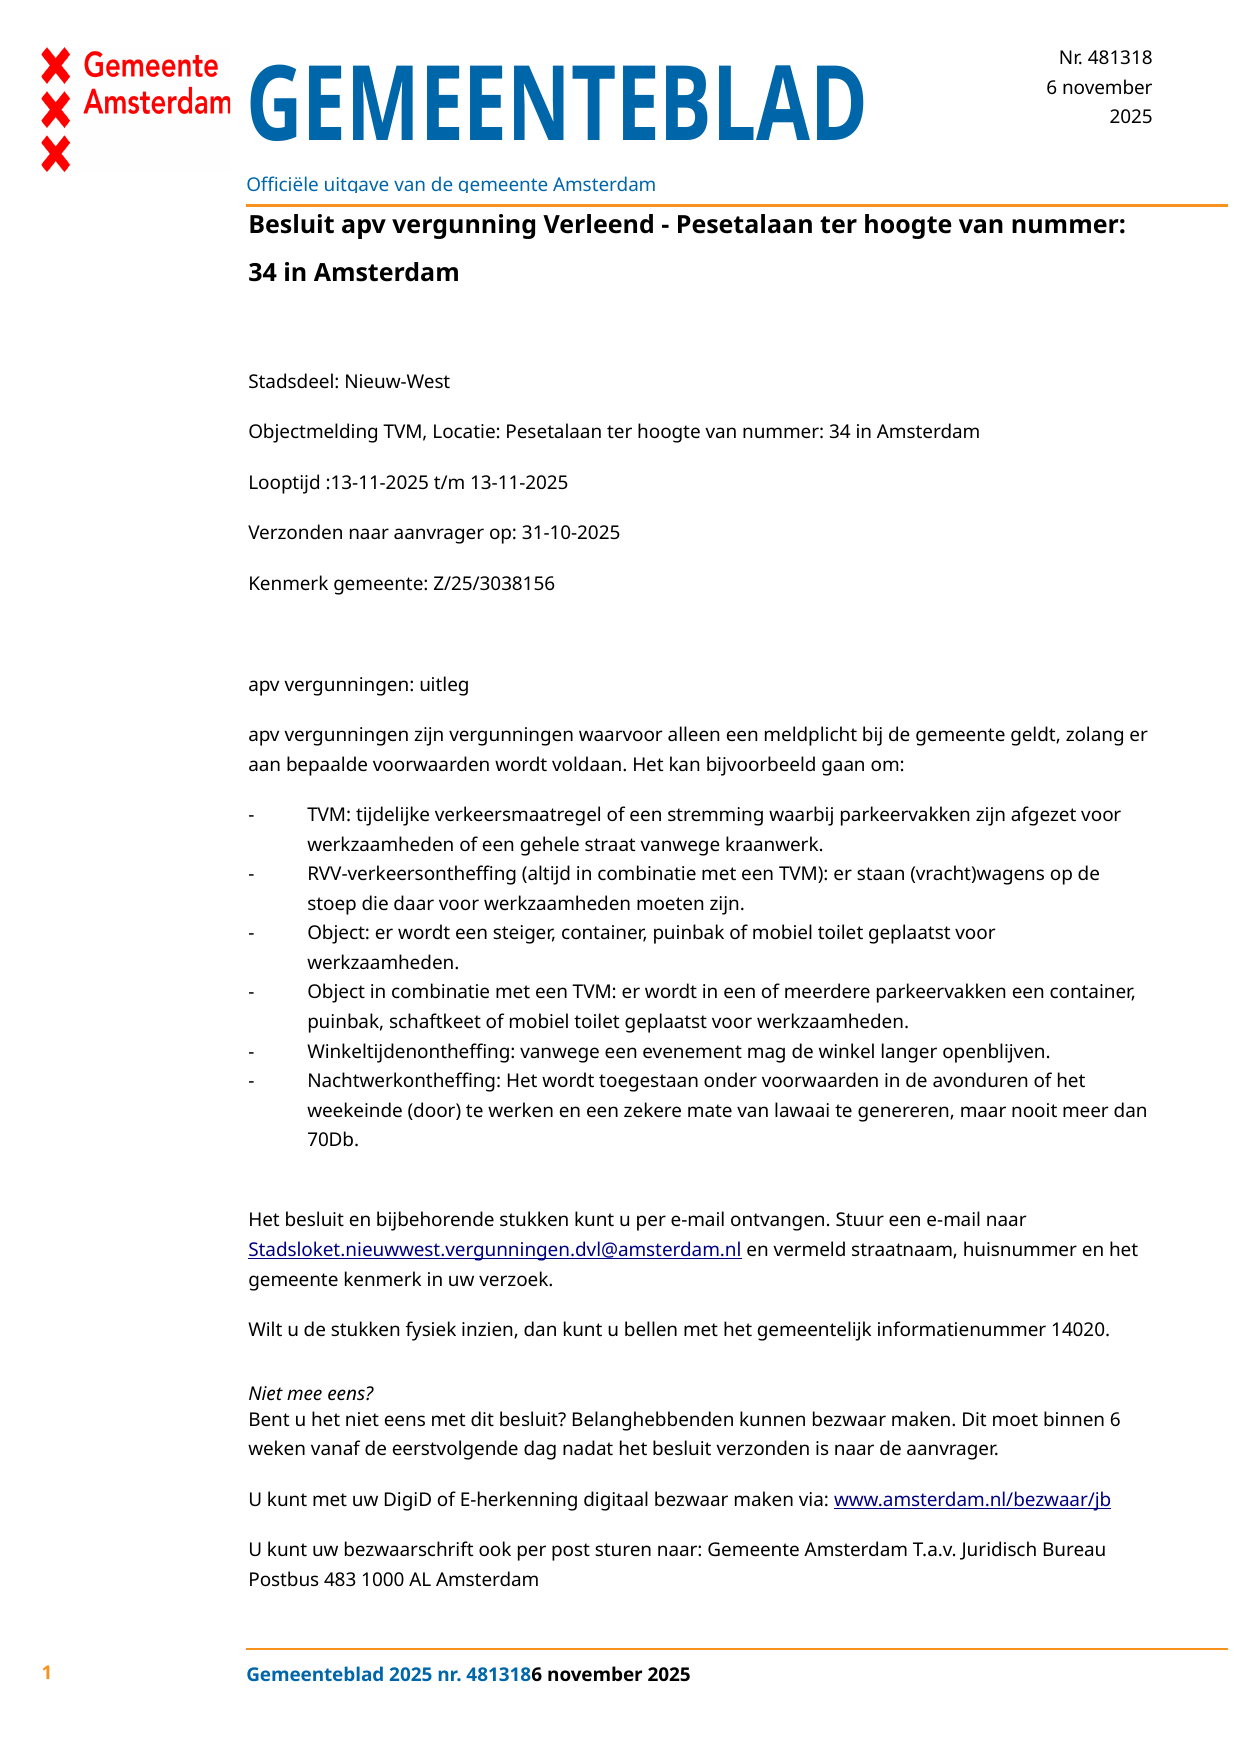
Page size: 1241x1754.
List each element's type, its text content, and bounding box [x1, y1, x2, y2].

list TVM: tijdelijke verkeersmaatregel of een stremming waarbij parkeervakken zijn afgezet voor werkzaamheden of een gehele straat vanwege kraanwerk. [248, 801, 1152, 857]
text U kunt uw bezwaarschrift ook per post sturen naar: Gemeente Amsterdam T.a.v. Juridisch Bureau Postbus 483 1000 AL Amsterdam [248, 1536, 1152, 1592]
text Kenmerk gemeente: Z/25/3038156 [248, 570, 1152, 596]
text Looptijd :13-11-2025 t/m 13-11-2025 [248, 469, 1152, 495]
text Objectmelding TVM, Locatie: Pesetalaan ter hoogte van nummer: 34 in Amsterdam [248, 419, 1152, 444]
list Winkeltijdenontheffing: vanwege een evenement mag de winkel langer openblijven. [248, 1038, 1152, 1064]
list Nachtwerkontheffing: Het wordt toegestaan onder voorwaarden in de avonduren of het weekeinde (door) te werken en een zekere mate van lawaai te genereren, maar nooit meer dan 70Db. [248, 1067, 1152, 1152]
text Niet mee eens? [248, 1380, 1152, 1406]
list RVV-verkeersontheffing (altijd in combinatie met een TVM): er staan (vracht)wagens op de stoep die daar voor werkzaamheden moeten zijn. [248, 860, 1152, 916]
text Bent u het niet eens met dit besluit? Belanghebbenden kunnen bezwaar maken. Dit moet binnen 6 weken vanaf de eerstvolgende dag nadat het besluit verzonden is naar de aanvrager. [248, 1406, 1152, 1461]
text apv vergunningen zijn vergunningen waarvoor alleen een meldplicht bij de gemeente geldt, zolang er aan bepaalde voorwaarden wordt voldaan. Het kan bijvoorbeeld gaan om: [248, 721, 1152, 777]
picture [41, 47, 231, 172]
list Object in combinatie met een TVM: er wordt in een of meerdere parkeervakken een container, puinbak, schaftkeet of mobiel toilet geplaatst voor werkzaamheden. [248, 979, 1152, 1034]
text Verzonden naar aanvrager op: 31-10-2025 [248, 519, 1152, 545]
list Object: er wordt een steiger, container, puinbak of mobiel toilet geplaatst voor werkzaamheden. [248, 919, 1152, 975]
text Besluit apv vergunning Verleend - Pesetalaan ter hoogte van nummer: 34 in Amsterdam [248, 207, 1152, 288]
text Stadsdeel: Nieuw-West [248, 368, 1152, 394]
text Het besluit en bijbehorende stukken kunt u per e-mail ontvangen. Stuur een e-mail naar Stadsloket.nieuwwest.vergunningen.dvl@amsterdam.nl en vermeld straatnaam, huisnummer en het gemeente kenmerk in uw verzoek. [248, 1207, 1152, 1292]
text U kunt met uw DigiD of E-herkenning digitaal bezwaar maken via: www.amsterdam.nl/bezwaar/jb [248, 1486, 1152, 1512]
text Wilt u de stukken fysiek inzien, dan kunt u bellen met het gemeentelijk informatienummer 14020. [248, 1316, 1152, 1342]
text apv vergunningen: uitleg [248, 671, 1152, 697]
